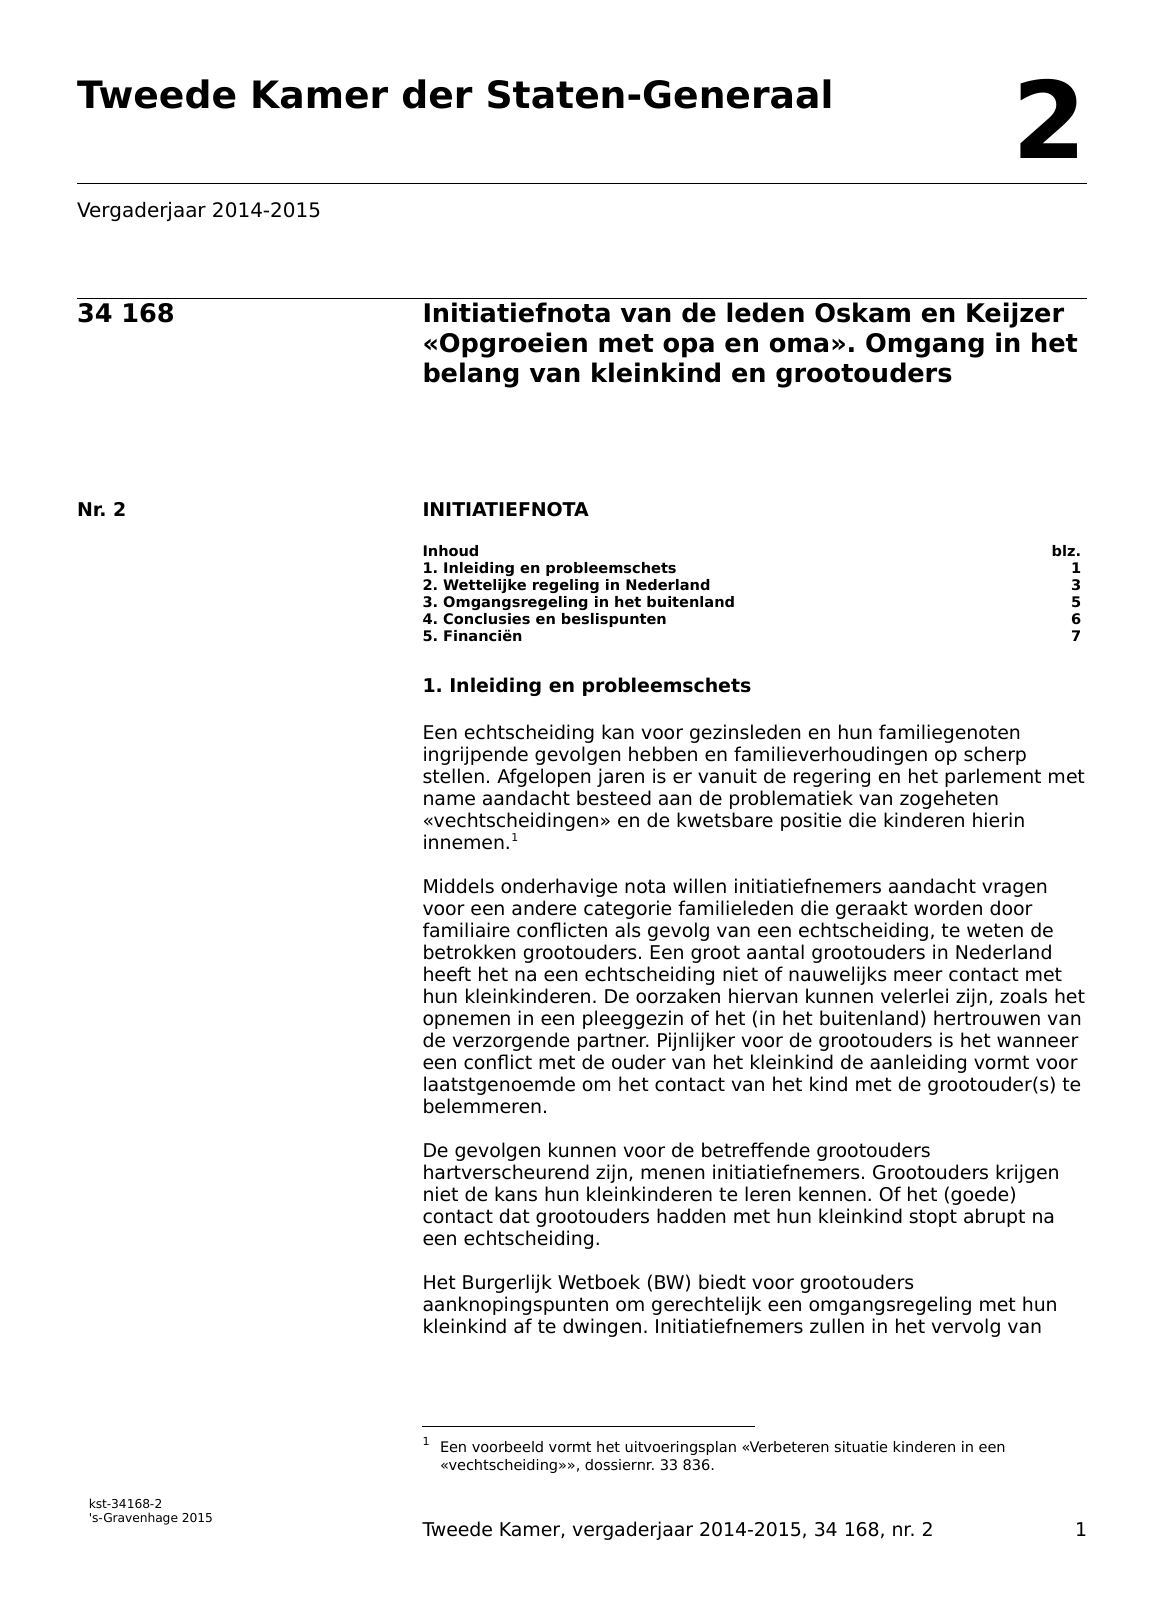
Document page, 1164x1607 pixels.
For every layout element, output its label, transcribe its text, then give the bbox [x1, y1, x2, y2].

table_cell 5. Financiën [422, 628, 1028, 645]
text Het Burgerlijk Wetboek (BW) biedt voor grootouders aanknopingspunten om gerechtelijk een omgangsregeling met hun kleinkind af te dwingen. Initiatiefnemers zullen in het vervolg van [422, 1272, 1087, 1338]
table_cell 4. Conclusies en beslispunten [422, 611, 1028, 628]
table_cell 6 [1028, 611, 1087, 628]
text 's-Gravenhage 2015 [88, 1511, 323, 1525]
table_header blz. [1028, 543, 1087, 560]
text Middels onderhavige nota willen initiatiefnemers aandacht vragen voor een andere categorie familieleden die geraakt worden door familiaire conflicten als gevolg van een echtscheiding, te weten de betrokken grootouders. Een groot aantal grootouders in Nederland heeft het na een echtscheiding niet of nauwelijks meer contact met hun kleinkinderen. De oorzaken hiervan kunnen velerlei zijn, zoals het opnemen in een pleeggezin of het (in het buitenland) hertrouwen van de verzorgende partner. Pijnlijker voor de grootouders is het wanneer een conflict met de ouder van het kleinkind de aanleiding vormt voor laatstgenoemde om het contact van het kind met de grootouder(s) te belemmeren. [422, 876, 1087, 1118]
table_cell 1. Inleiding en probleemschets [422, 560, 1028, 577]
text Een voorbeeld vormt het uitvoeringsplan «Verbeteren situatie kinderen in een «vechtscheiding»», dossiernr. 33 836. [422, 1435, 1087, 1474]
text Een echtscheiding kan voor gezinsleden en hun familiegenoten ingrijpende gevolgen hebben en familieverhoudingen op scherp stellen. Afgelopen jaren is er vanuit de regering en het parlement met name aandacht besteed aan de problematiek van zogeheten «vechtscheidingen» en de kwetsbare positie die kinderen hierin innemen. [422, 722, 1087, 854]
subtitle Nr. 2 INITIATIEFNOTA [77, 499, 1087, 521]
table_cell 7 [1028, 628, 1087, 645]
text kst-34168-2 [88, 1497, 323, 1511]
table_cell 2. Wettelijke regeling in Nederland [422, 577, 1028, 594]
table_header Tweede Kamer der Staten-Generaal [77, 59, 886, 183]
table_cell Vergaderjaar 2014-2015 [77, 184, 1087, 298]
table_cell 5 [1028, 594, 1087, 611]
table_cell 1 [1028, 560, 1087, 577]
subtitle 1. Inleiding en probleemschets [422, 675, 1087, 697]
subtitle 34 168 Initiatiefnota van de leden Oskam en Keijzer «Opgroeien met opa en oma». Omgang in het belang van kleinkind en grootouders [77, 299, 1087, 388]
table_header 2 [886, 59, 1087, 183]
table_header Inhoud [422, 543, 1028, 560]
table_cell 3 [1028, 577, 1087, 594]
text De gevolgen kunnen voor de betreffende grootouders hartverscheurend zijn, menen initiatiefnemers. Grootouders krijgen niet de kans hun kleinkinderen te leren kennen. Of het (goede) contact dat grootouders hadden met hun kleinkind stopt abrupt na een echtscheiding. [422, 1140, 1087, 1250]
table_cell 3. Omgangsregeling in het buitenland [422, 594, 1028, 611]
